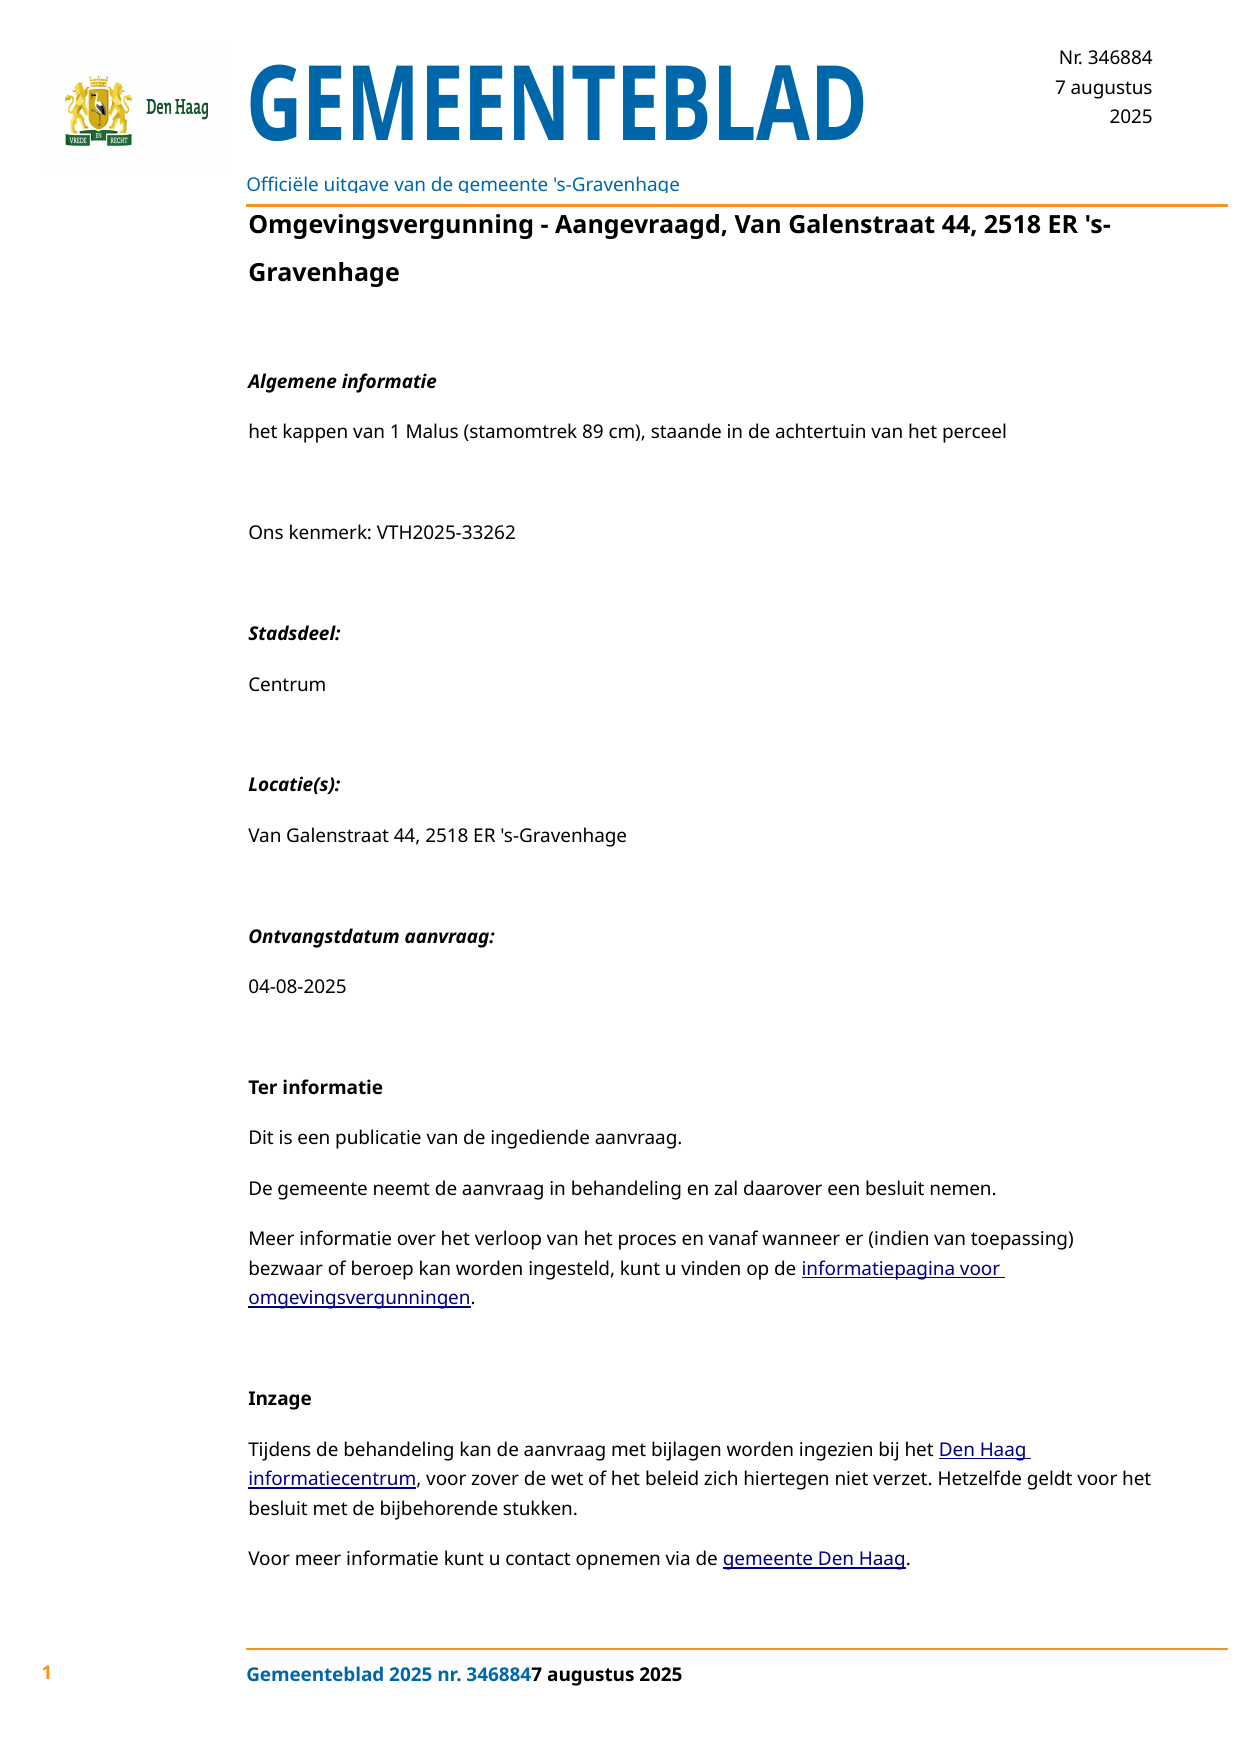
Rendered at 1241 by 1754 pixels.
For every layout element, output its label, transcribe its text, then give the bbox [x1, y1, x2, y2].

text Ons kenmerk: VTH2025-33262 [248, 519, 1152, 545]
text Inzage [248, 1385, 1152, 1411]
text Centrum [248, 671, 1152, 697]
text Ter informatie [248, 1074, 1152, 1100]
text Meer informatie over het verloop van het proces en vanaf wanneer er (indien van toepassing) bezwaar of beroep kan worden ingesteld, kunt u vinden op de informatiepagina voor omgevingsvergunningen. [248, 1225, 1152, 1310]
text Omgevingsvergunning - Aangevraagd, Van Galenstraat 44, 2518 ER 's-Gravenhage [248, 207, 1152, 288]
picture [41, 47, 231, 172]
text Dit is een publicatie van de ingediende aanvraag. [248, 1124, 1152, 1150]
text Algemene informatie [248, 368, 1152, 394]
text De gemeente neemt de aanvraag in behandeling en zal daarover een besluit nemen. [248, 1175, 1152, 1201]
text 04-08-2025 [248, 973, 1152, 999]
text Ontvangstdatum aanvraag: [248, 923, 1152, 949]
text Tijdens de behandeling kan de aanvraag met bijlagen worden ingezien bij het Den Haag informatiecentrum, voor zover de wet of het beleid zich hiertegen niet verzet. Hetzelfde geldt voor het besluit met de bijbehorende stukken. [248, 1436, 1152, 1521]
text Van Galenstraat 44, 2518 ER 's-Gravenhage [248, 822, 1152, 848]
text Stadsdeel: [248, 620, 1152, 646]
text Locatie(s): [248, 772, 1152, 797]
text Voor meer informatie kunt u contact opnemen via de gemeente Den Haag. [248, 1545, 1152, 1571]
text het kappen van 1 Malus (stamomtrek 89 cm), staande in de achtertuin van het perceel [248, 419, 1152, 444]
